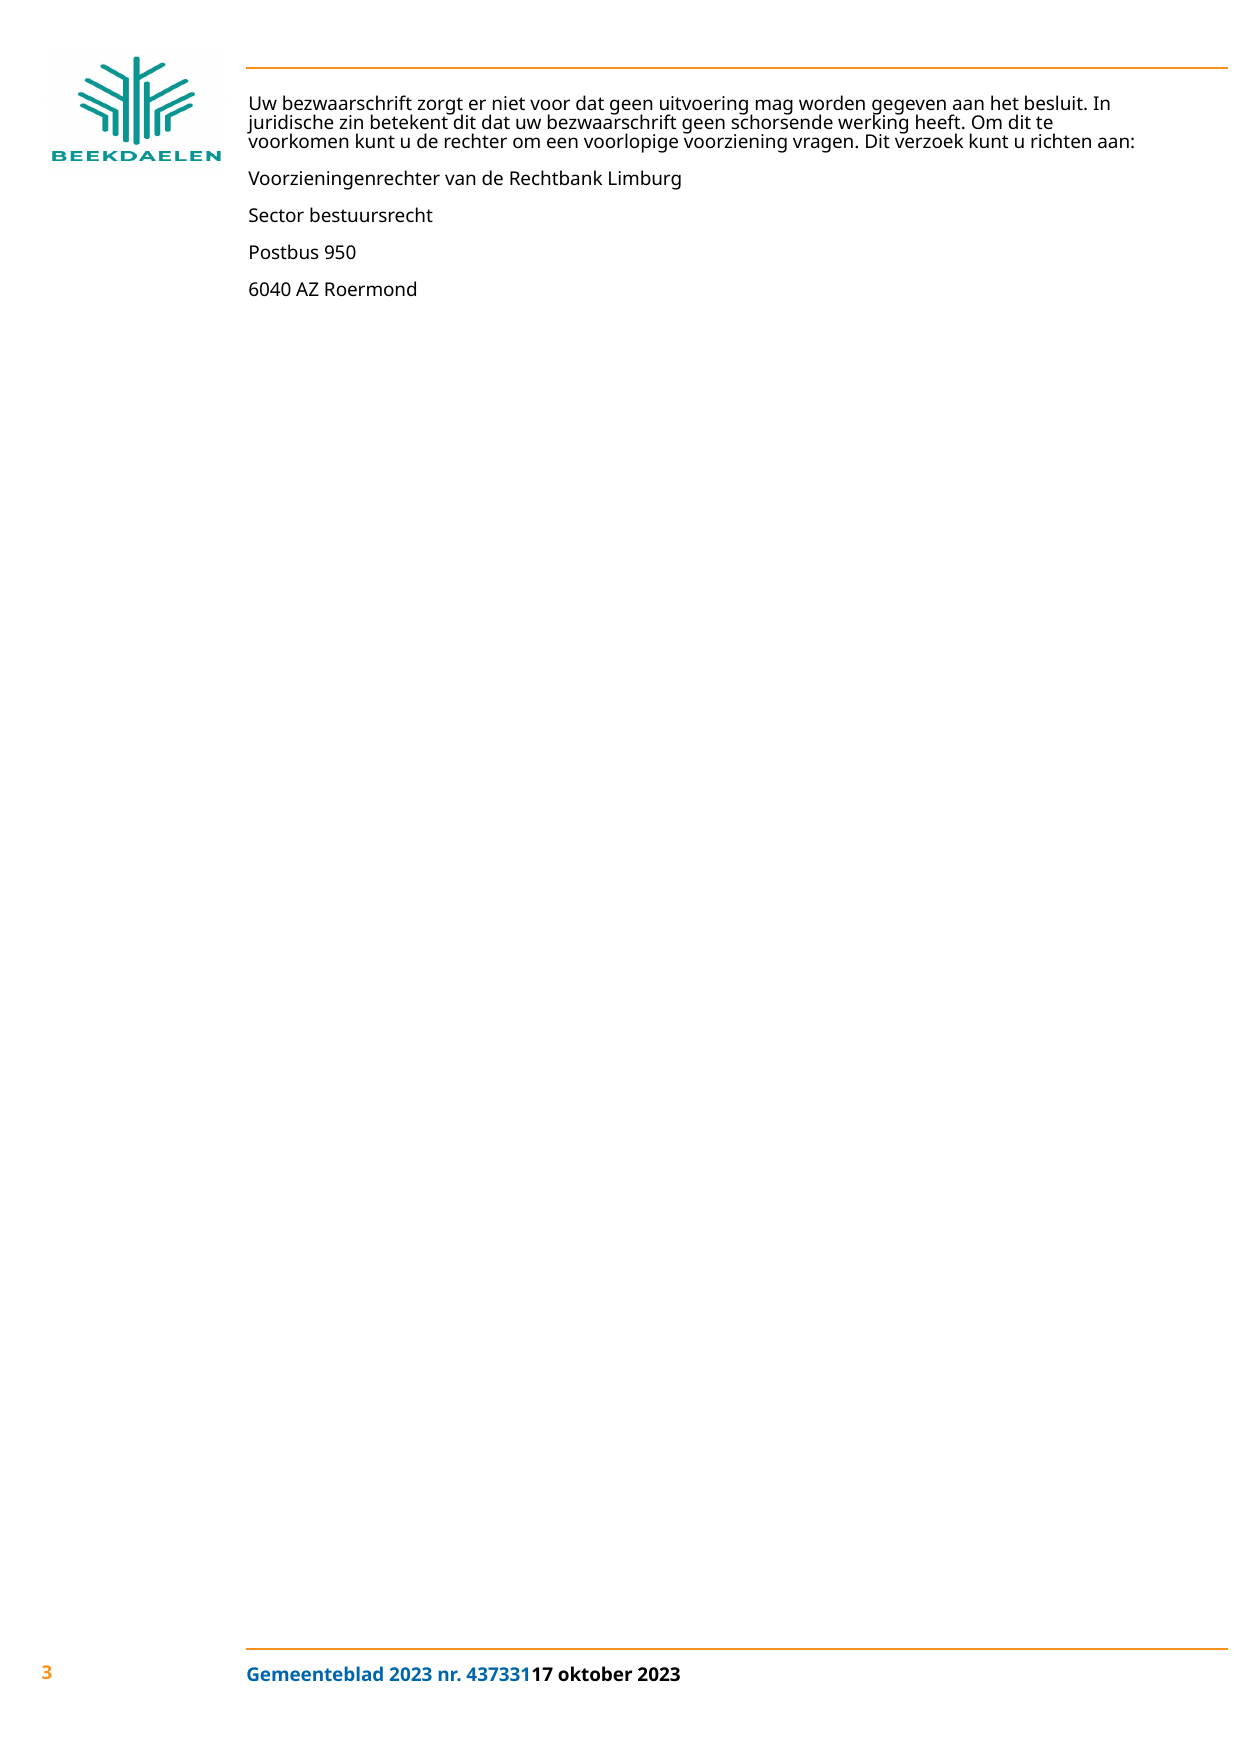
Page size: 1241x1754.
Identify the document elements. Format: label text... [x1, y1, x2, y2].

text Sector bestuursrecht [248, 207, 1152, 227]
text Postbus 950 [248, 244, 1152, 263]
text 6040 AZ Roermond [248, 281, 1152, 301]
text Voorzieningenrechter van de Rechtbank Limburg [248, 170, 1152, 189]
text Uw bezwaarschrift zorgt er niet voor dat geen uitvoering mag worden gegeven aan het besluit. In juridische zin betekent dit dat uw bezwaarschrift geen schorsende werking heeft. Om dit te voorkomen kunt u de rechter om een voorlopige voorziening vragen. Dit verzoek kunt u richten aan: [248, 95, 1152, 153]
picture [41, 47, 231, 172]
